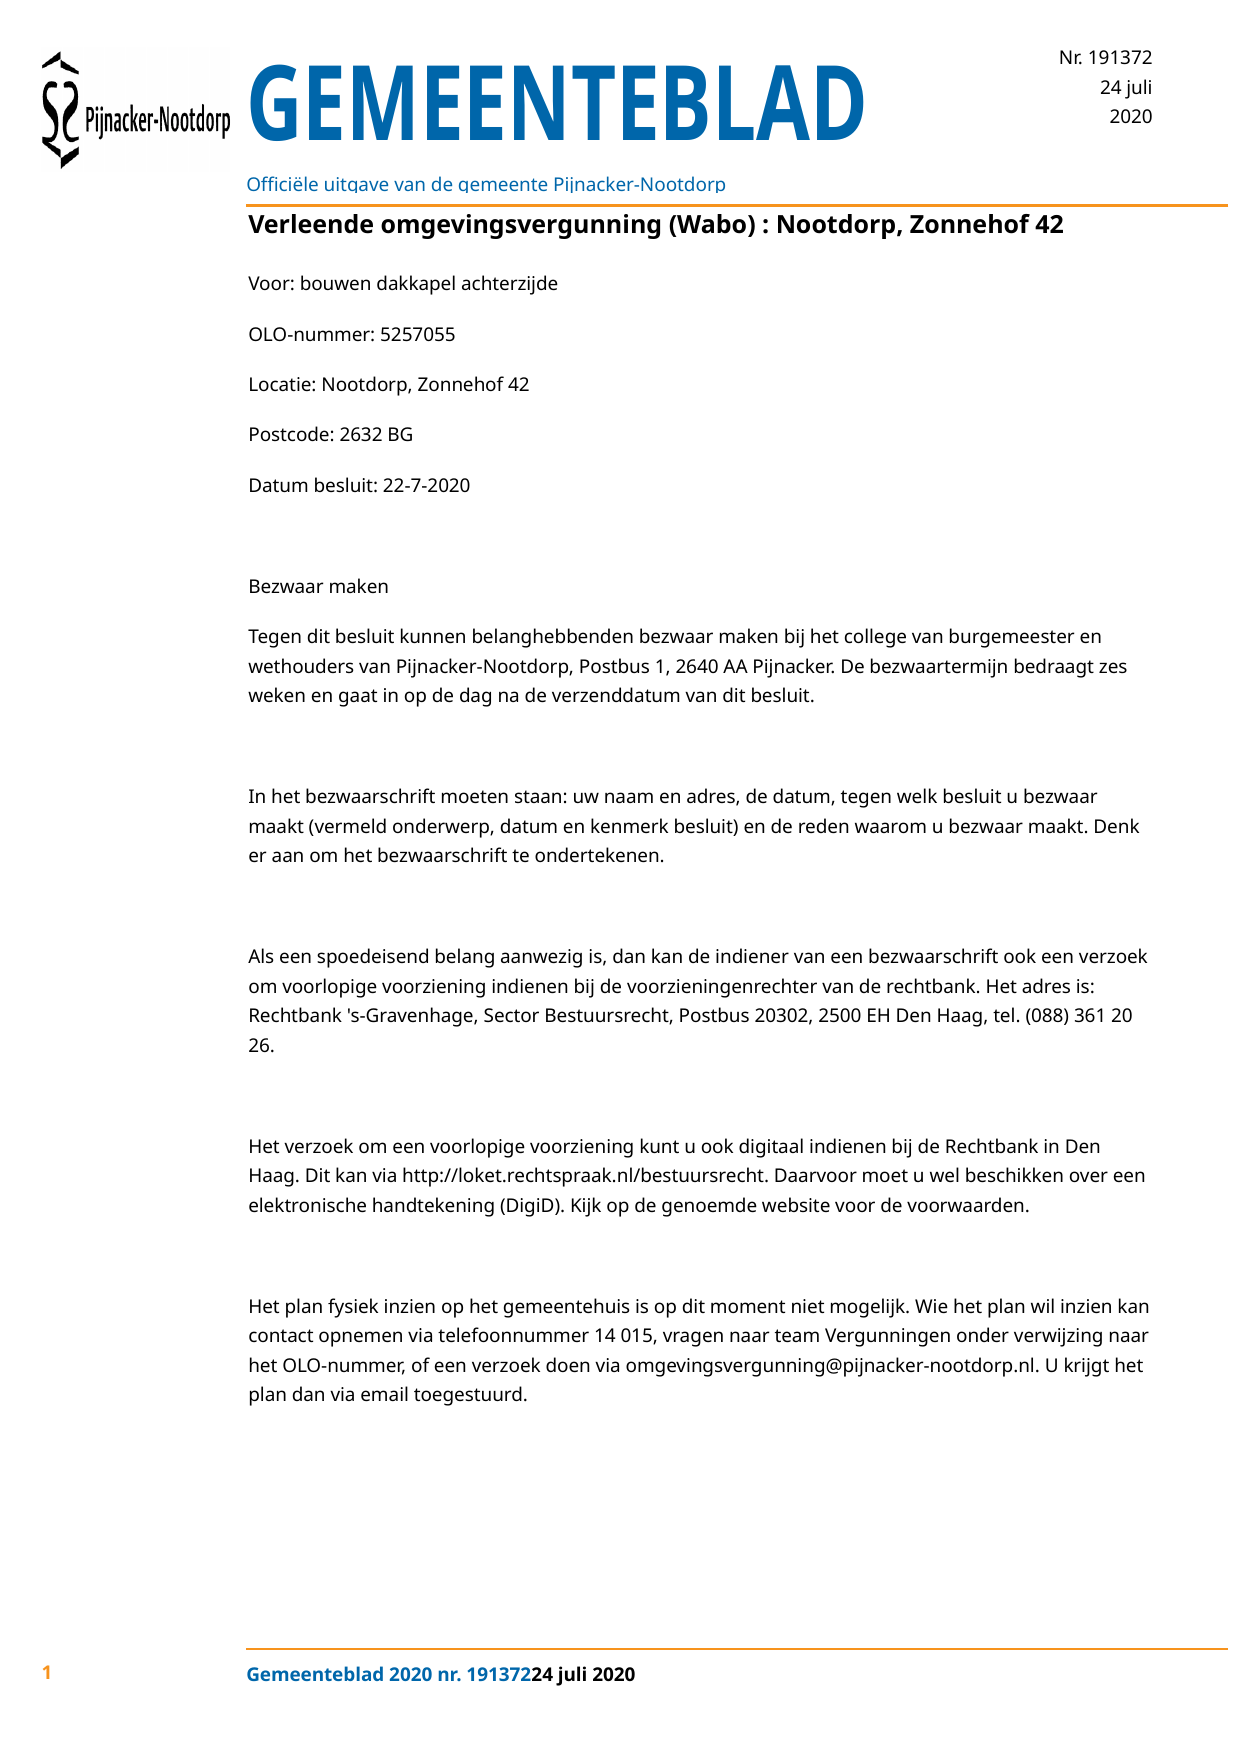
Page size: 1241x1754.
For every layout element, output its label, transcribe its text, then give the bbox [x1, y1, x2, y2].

text Tegen dit besluit kunnen belanghebbenden bezwaar maken bij het college van burgemeester en wethouders van Pijnacker-Nootdorp, Postbus 1, 2640 AA Pijnacker. De bezwaartermijn bedraagt zes weken en gaat in op de dag na de verzenddatum van dit besluit. [248, 623, 1152, 708]
text Voor: bouwen dakkapel achterzijde [248, 270, 1152, 296]
text Het plan fysiek inzien op het gemeentehuis is op dit moment niet mogelijk. Wie het plan wil inzien kan contact opnemen via telefoonnummer 14 015, vragen naar team Vergunningen onder verwijzing naar het OLO-nummer, of een verzoek doen via omgevingsvergunning@pijnacker-nootdorp.nl. U krijgt het plan dan via email toegestuurd. [248, 1293, 1152, 1407]
text In het bezwaarschrift moeten staan: uw naam en adres, de datum, tegen welk besluit u bezwaar maakt (vermeld onderwerp, datum en kenmerk besluit) en de reden waarom u bezwaar maakt. Denk er aan om het bezwaarschrift te ondertekenen. [248, 783, 1152, 868]
text Locatie: Nootdorp, Zonnehof 42 [248, 371, 1152, 397]
text OLO-nummer: 5257055 [248, 321, 1152, 346]
text Datum besluit: 22-7-2020 [248, 472, 1152, 498]
text Het verzoek om een voorlopige voorziening kunt u ook digitaal indienen bij de Rechtbank in Den Haag. Dit kan via http://loket.rechtspraak.nl/bestuursrecht. Daarvoor moet u wel beschikken over een elektronische handtekening (DigiD). Kijk op de genoemde website voor de voorwaarden. [248, 1133, 1152, 1218]
picture [41, 47, 231, 172]
text Postcode: 2632 BG [248, 422, 1152, 447]
text Verleende omgevingsvergunning (Wabo) : Nootdorp, Zonnehof 42 [248, 207, 1152, 241]
text Bezwaar maken [248, 573, 1152, 598]
text Als een spoedeisend belang aanwezig is, dan kan de indiener van een bezwaarschrift ook een verzoek om voorlopige voorziening indienen bij de voorzieningenrechter van de rechtbank. Het adres is: Rechtbank 's-Gravenhage, Sector Bestuursrecht, Postbus 20302, 2500 EH Den Haag, tel. (088) 361 20 26. [248, 943, 1152, 1058]
